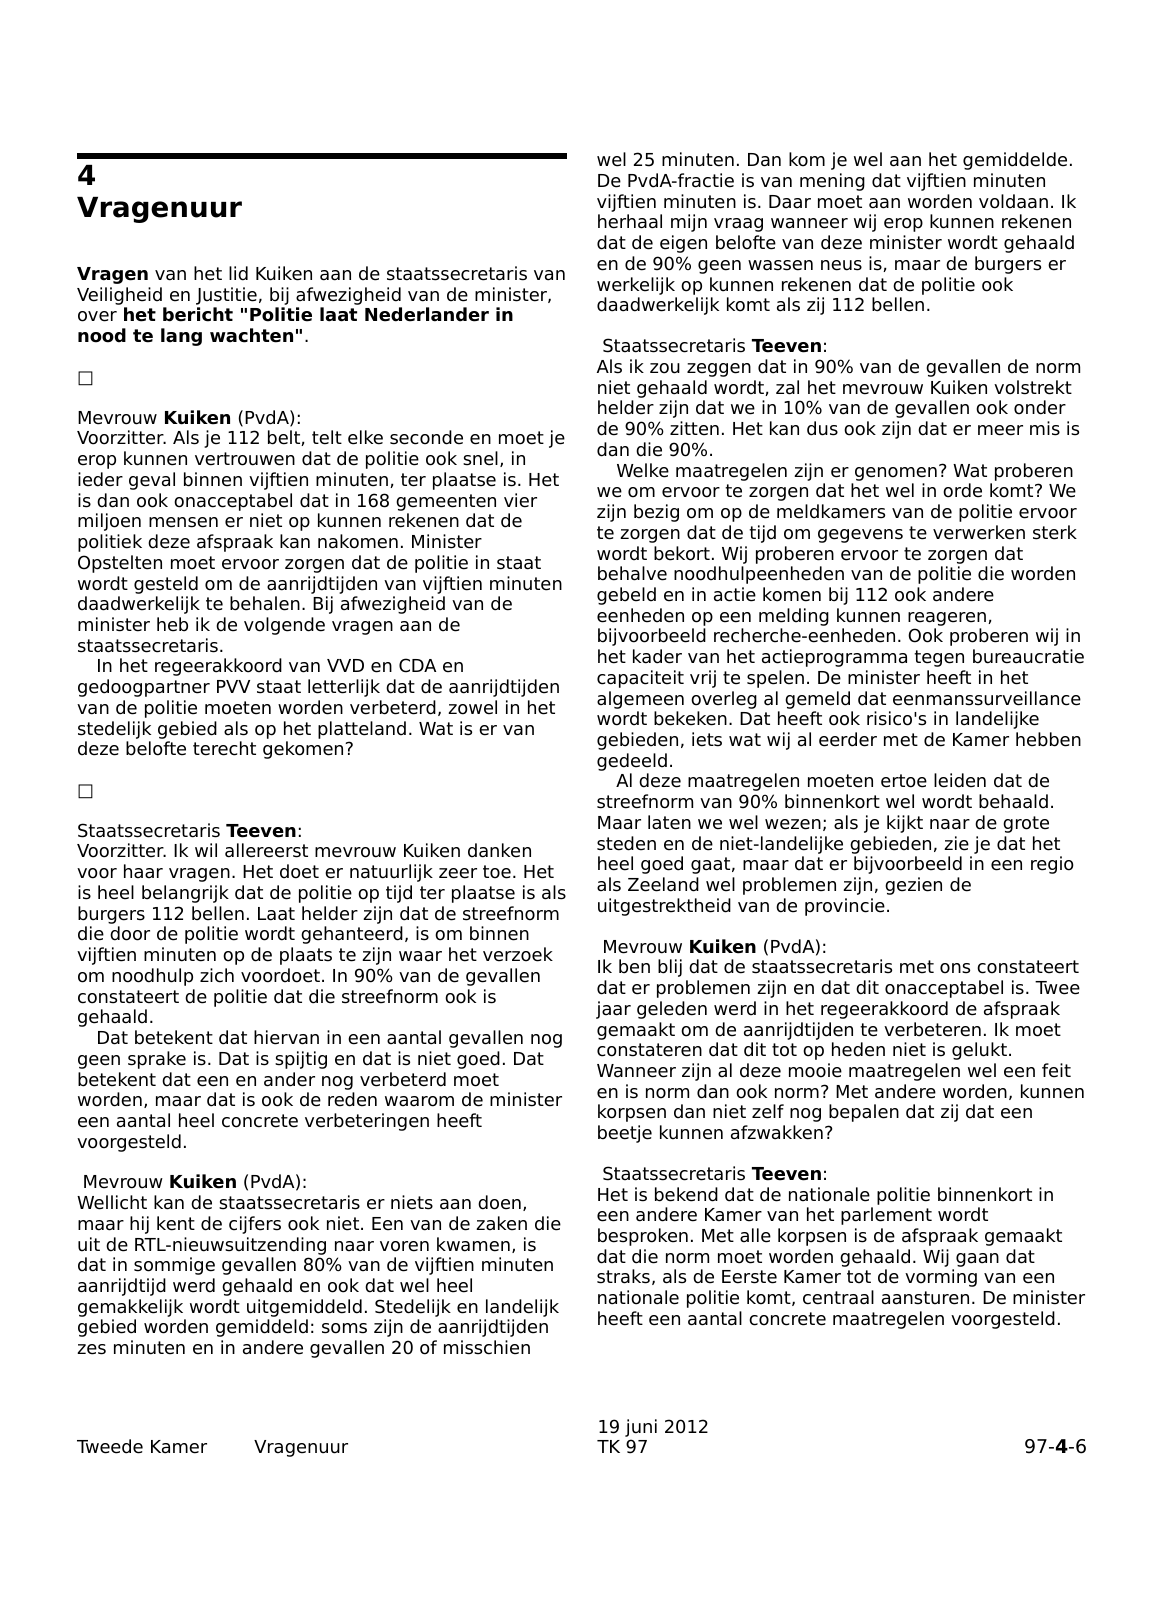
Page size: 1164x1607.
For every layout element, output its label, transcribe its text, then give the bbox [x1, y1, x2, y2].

text Voorzitter. Ik wil allereerst mevrouw Kuiken danken voor haar vragen. Het doet er natuurlijk zeer toe. Het is heel belangrijk dat de politie op tijd ter plaatse is als burgers 112 bellen. Laat helder zijn dat de streefnorm die door de politie wordt gehanteerd, is om binnen vijftien minuten op de plaats te zijn waar het verzoek om noodhulp zich voordoet. In 90% van de gevallen constateert de politie dat die streefnorm ook is gehaald. [77, 841, 567, 1028]
text Als ik zou zeggen dat in 90% van de gevallen de norm niet gehaald wordt, zal het mevrouw Kuiken volstrekt helder zijn dat we in 10% van de gevallen ook onder de 90% zitten. Het kan dus ook zijn dat er meer mis is dan die 90%. [596, 357, 1087, 460]
text Vragen van het lid Kuiken aan de staatssecretaris van Veiligheid en Justitie, bij afwezigheid van de minister, over het bericht "Politie laat Nederlander in nood te lang wachten". [77, 264, 567, 347]
text Mevrouw Kuiken (PvdA): [77, 407, 567, 428]
text Welke maatregelen zijn er genomen? Wat proberen we om ervoor te zorgen dat het wel in orde komt? We zijn bezig om op de meldkamers van de politie ervoor te zorgen dat de tijd om gegevens te verwerken sterk wordt bekort. Wij proberen ervoor te zorgen dat behalve noodhulpeenheden van de politie die worden gebeld en in actie komen bij 112 ook andere eenheden op een melding kunnen reageren, bijvoorbeeld recherche-eenheden. Ook proberen wij in het kader van het actieprogramma tegen bureaucratie capaciteit vrij te spelen. De minister heeft in het algemeen overleg al gemeld dat eenmanssurveillance wordt bekeken. Dat heeft ook risico's in landelijke gebieden, iets wat wij al eerder met de Kamer hebben gedeeld. [596, 460, 1087, 771]
title 4 Vragenuur [77, 159, 567, 224]
text Ik ben blij dat de staatssecretaris met ons constateert dat er problemen zijn en dat dit onacceptabel is. Twee jaar geleden werd in het regeerakkoord de afspraak gemaakt om de aanrijdtijden te verbeteren. Ik moet constateren dat dit tot op heden niet is gelukt. Wanneer zijn al deze mooie maatregelen wel een feit en is norm dan ook norm? Met andere worden, kunnen korpsen dan niet zelf nog bepalen dat zij dat een beetje kunnen afzwakken? [596, 957, 1087, 1144]
text Staatssecretaris Teeven: [596, 1164, 1087, 1184]
text Het is bekend dat de nationale politie binnenkort in een andere Kamer van het parlement wordt besproken. Met alle korpsen is de afspraak gemaakt dat die norm moet worden gehaald. Wij gaan dat straks, als de Eerste Kamer tot de vorming van een nationale politie komt, centraal aansturen. De minister heeft een aantal concrete maatregelen voorgesteld. [596, 1184, 1087, 1329]
text □ [77, 367, 567, 387]
text Staatssecretaris Teeven: [77, 821, 567, 841]
text In het regeerakkoord van VVD en CDA en gedoogpartner PVV staat letterlijk dat de aanrijdtijden van de politie moeten worden verbeterd, zowel in het stedelijk gebied als op het platteland. Wat is er van deze belofte terecht gekomen? [77, 656, 567, 760]
text □ [77, 780, 567, 801]
text Voorzitter. Als je 112 belt, telt elke seconde en moet je erop kunnen vertrouwen dat de politie ook snel, in ieder geval binnen vijftien minuten, ter plaatse is. Het is dan ook onacceptabel dat in 168 gemeenten vier miljoen mensen er niet op kunnen rekenen dat de politiek deze afspraak kan nakomen. Minister Opstelten moet ervoor zorgen dat de politie in staat wordt gesteld om de aanrijdtijden van vijftien minuten daadwerkelijk te behalen. Bij afwezigheid van de minister heb ik de volgende vragen aan de staatssecretaris. [77, 428, 567, 656]
text Staatssecretaris Teeven: [596, 336, 1087, 357]
text Mevrouw Kuiken (PvdA): [77, 1172, 567, 1193]
text Mevrouw Kuiken (PvdA): [596, 936, 1087, 957]
text Al deze maatregelen moeten ertoe leiden dat de streefnorm van 90% binnenkort wel wordt behaald. Maar laten we wel wezen; als je kijkt naar de grote steden en de niet-landelijke gebieden, zie je dat het heel goed gaat, maar dat er bijvoorbeeld in een regio als Zeeland wel problemen zijn, gezien de uitgestrektheid van de provincie. [596, 771, 1087, 916]
text wel 25 minuten. Dan kom je wel aan het gemiddelde. De PvdA-fractie is van mening dat vijftien minuten vijftien minuten is. Daar moet aan worden voldaan. Ik herhaal mijn vraag wanneer wij erop kunnen rekenen dat de eigen belofte van deze minister wordt gehaald en de 90% geen wassen neus is, maar de burgers er werkelijk op kunnen rekenen dat de politie ook daadwerkelijk komt als zij 112 bellen. [596, 150, 1087, 316]
text Wellicht kan de staatssecretaris er niets aan doen, maar hij kent de cijfers ook niet. Een van de zaken die uit de RTL-nieuwsuitzending naar voren kwamen, is dat in sommige gevallen 80% van de vijftien minuten aanrijdtijd werd gehaald en ook dat wel heel gemakkelijk wordt uitgemiddeld. Stedelijk en landelijk gebied worden gemiddeld: soms zijn de aanrijdtijden zes minuten en in andere gevallen 20 of misschien [77, 1193, 567, 1359]
text Dat betekent dat hiervan in een aantal gevallen nog geen sprake is. Dat is spijtig en dat is niet goed. Dat betekent dat een en ander nog verbeterd moet worden, maar dat is ook de reden waarom de minister een aantal heel concrete verbeteringen heeft voorgesteld. [77, 1028, 567, 1152]
